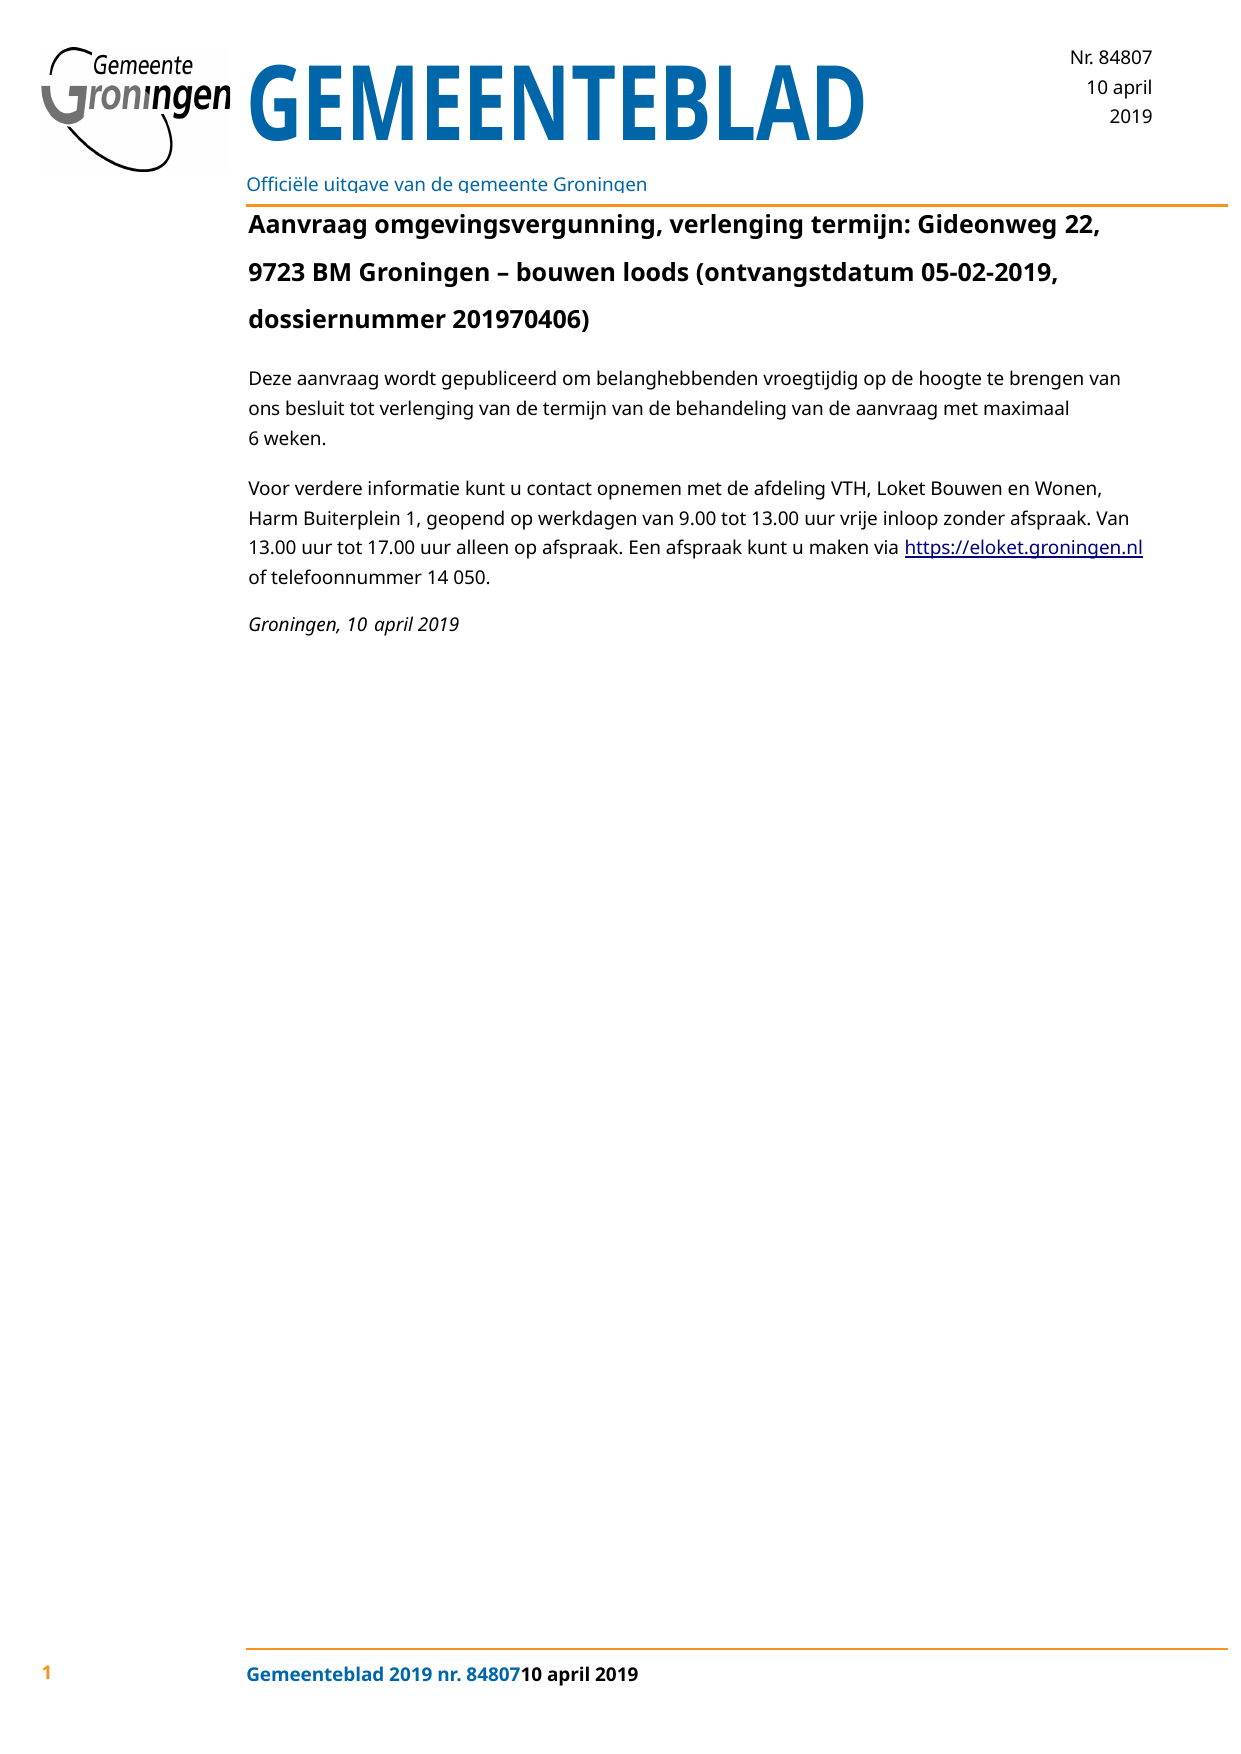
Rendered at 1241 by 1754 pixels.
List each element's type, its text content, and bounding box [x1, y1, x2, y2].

text Voor verdere informatie kunt u contact opnemen met de afdeling VTH, Loket Bouwen en Wonen, Harm Buiterplein 1, geopend op werkdagen van 9.00 tot 13.00 uur vrije inloop zonder afspraak. Van 13.00 uur tot 17.00 uur alleen op afspraak. Een afspraak kunt u maken via https://eloket.groningen.nl of telefoonnummer 14 050. [248, 475, 1152, 589]
picture [41, 47, 231, 172]
text Aanvraag omgevingsvergunning, verlenging termijn: Gideonweg 22, 9723 BM Groningen – bouwen loods (ontvangstdatum 05-02-2019, dossiernummer 201970406) [248, 207, 1152, 336]
text Deze aanvraag wordt gepubliceerd om belanghebbenden vroegtijdig op de hoogte te brengen van ons besluit tot verlenging van de termijn van de behandeling van de aanvraag met maximaal 6 weken. [248, 366, 1152, 450]
text Groningen, 10 april 2019 [248, 612, 1152, 637]
